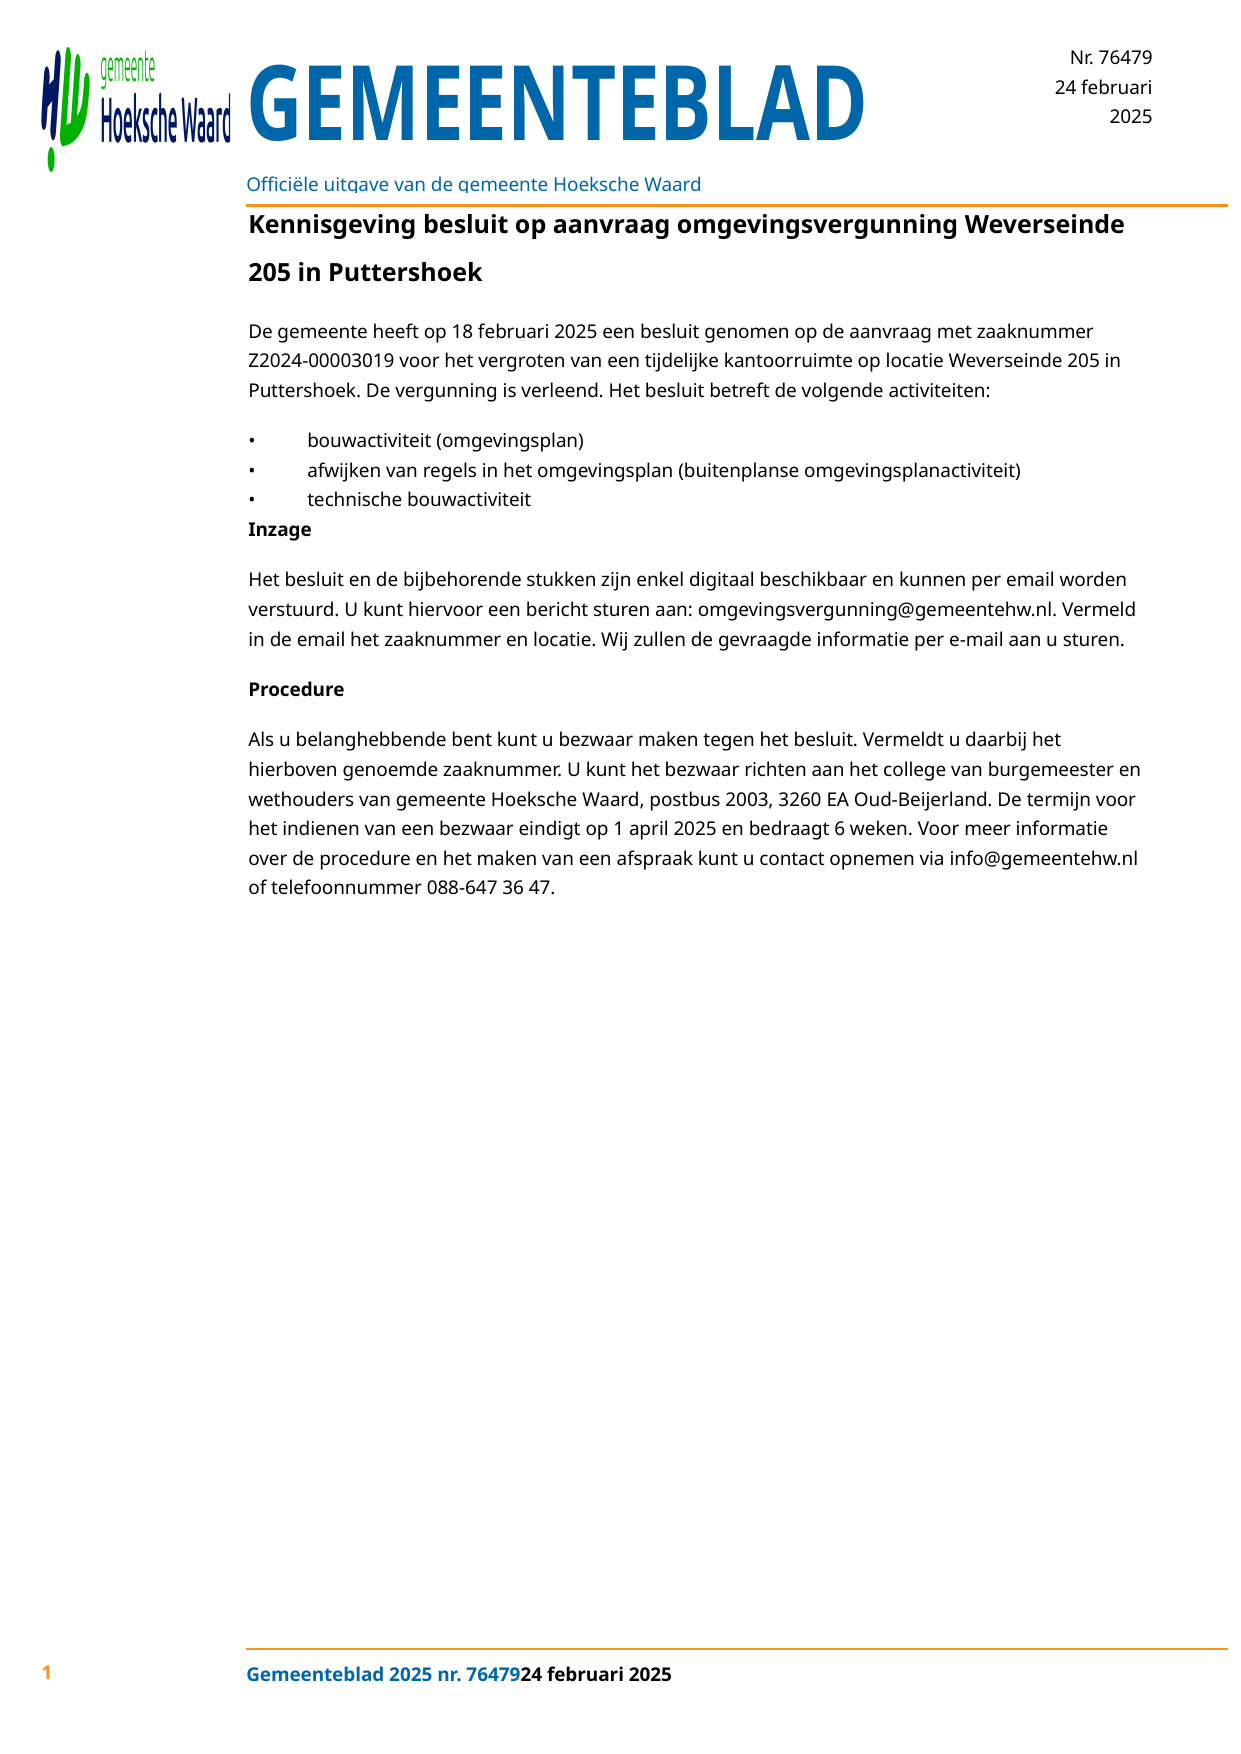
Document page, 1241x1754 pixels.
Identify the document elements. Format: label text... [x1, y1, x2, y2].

text Inzage [248, 516, 1152, 542]
text Procedure [248, 676, 1152, 702]
text Het besluit en de bijbehorende stukken zijn enkel digitaal beschikbaar en kunnen per email worden verstuurd. U kunt hiervoor een bericht sturen aan: omgevingsvergunning@gemeentehw.nl. Vermeld in de email het zaaknummer en locatie. Wij zullen de gevraagde informatie per e-mail aan u sturen. [248, 567, 1152, 652]
list afwijken van regels in het omgevingsplan (buitenplanse omgevingsplanactiviteit) [248, 457, 1152, 483]
list technische bouwactiviteit [248, 487, 1152, 512]
picture [41, 47, 231, 172]
list bouwactiviteit (omgevingsplan) [248, 427, 1152, 453]
text De gemeente heeft op 18 februari 2025 een besluit genomen op de aanvraag met zaaknummer Z2024-00003019 voor het vergroten van een tijdelijke kantoorruimte op locatie Weverseinde 205 in Puttershoek. De vergunning is verleend. Het besluit betreft de volgende activiteiten: [248, 318, 1152, 403]
text Als u belanghebbende bent kunt u bezwaar maken tegen het besluit. Vermeldt u daarbij het hierboven genoemde zaaknummer. U kunt het bezwaar richten aan het college van burgemeester en wethouders van gemeente Hoeksche Waard, postbus 2003, 3260 EA Oud-Beijerland. De termijn voor het indienen van een bezwaar eindigt op 1 april 2025 en bedraagt 6 weken. Voor meer informatie over de procedure en het maken van een afspraak kunt u contact opnemen via info@gemeentehw.nl of telefoonnummer 088-647 36 47. [248, 727, 1152, 900]
text Kennisgeving besluit op aanvraag omgevingsvergunning Weverseinde 205 in Puttershoek [248, 207, 1152, 288]
